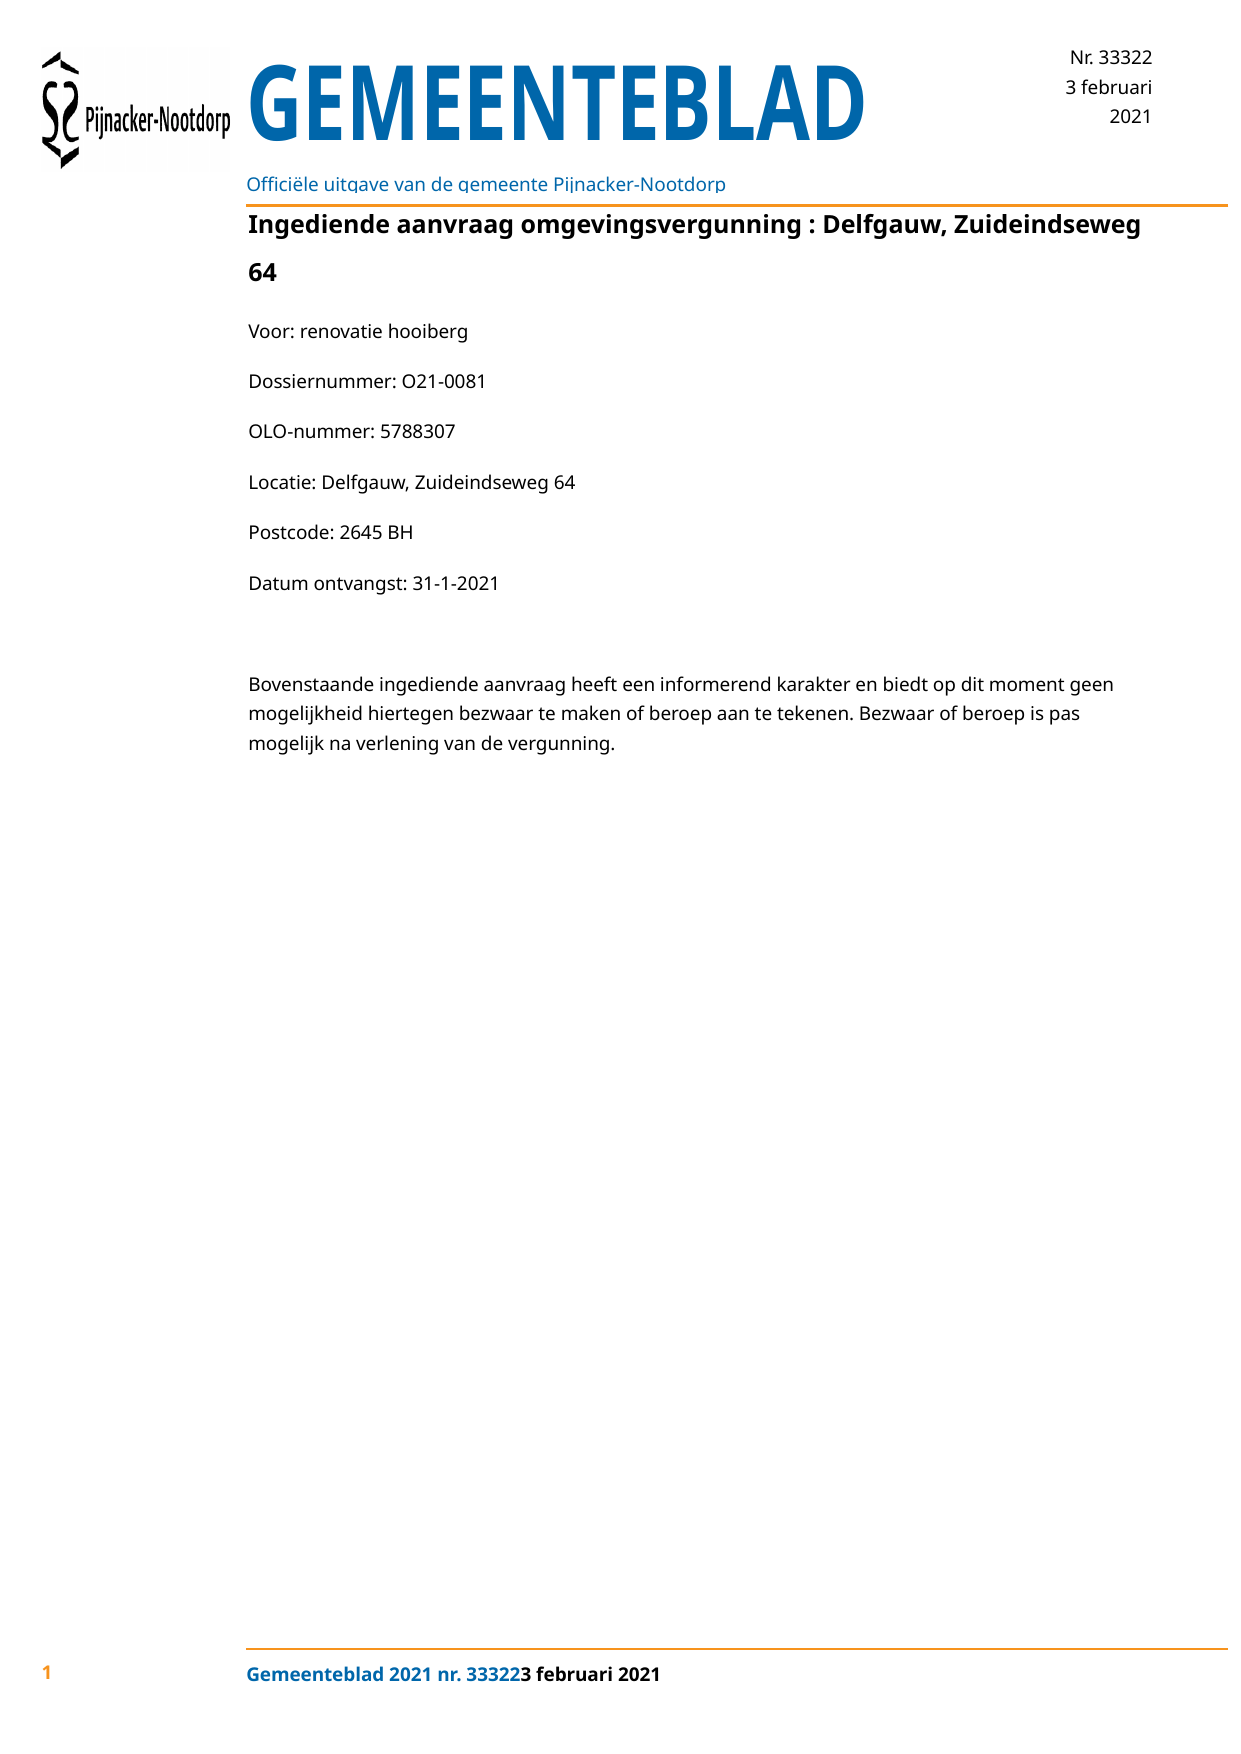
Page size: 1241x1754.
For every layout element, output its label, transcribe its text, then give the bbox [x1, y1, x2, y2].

text Postcode: 2645 BH [248, 519, 1152, 545]
picture [41, 47, 231, 172]
text Voor: renovatie hooiberg [248, 318, 1152, 344]
text Datum ontvangst: 31-1-2021 [248, 570, 1152, 596]
text Locatie: Delfgauw, Zuideindseweg 64 [248, 469, 1152, 495]
text Ingediende aanvraag omgevingsvergunning : Delfgauw, Zuideindseweg 64 [248, 207, 1152, 288]
text Bovenstaande ingediende aanvraag heeft een informerend karakter en biedt op dit moment geen mogelijkheid hiertegen bezwaar te maken of beroep aan te tekenen. Bezwaar of beroep is pas mogelijk na verlening van de vergunning. [248, 671, 1152, 756]
text OLO-nummer: 5788307 [248, 419, 1152, 444]
text Dossiernummer: O21-0081 [248, 368, 1152, 394]
